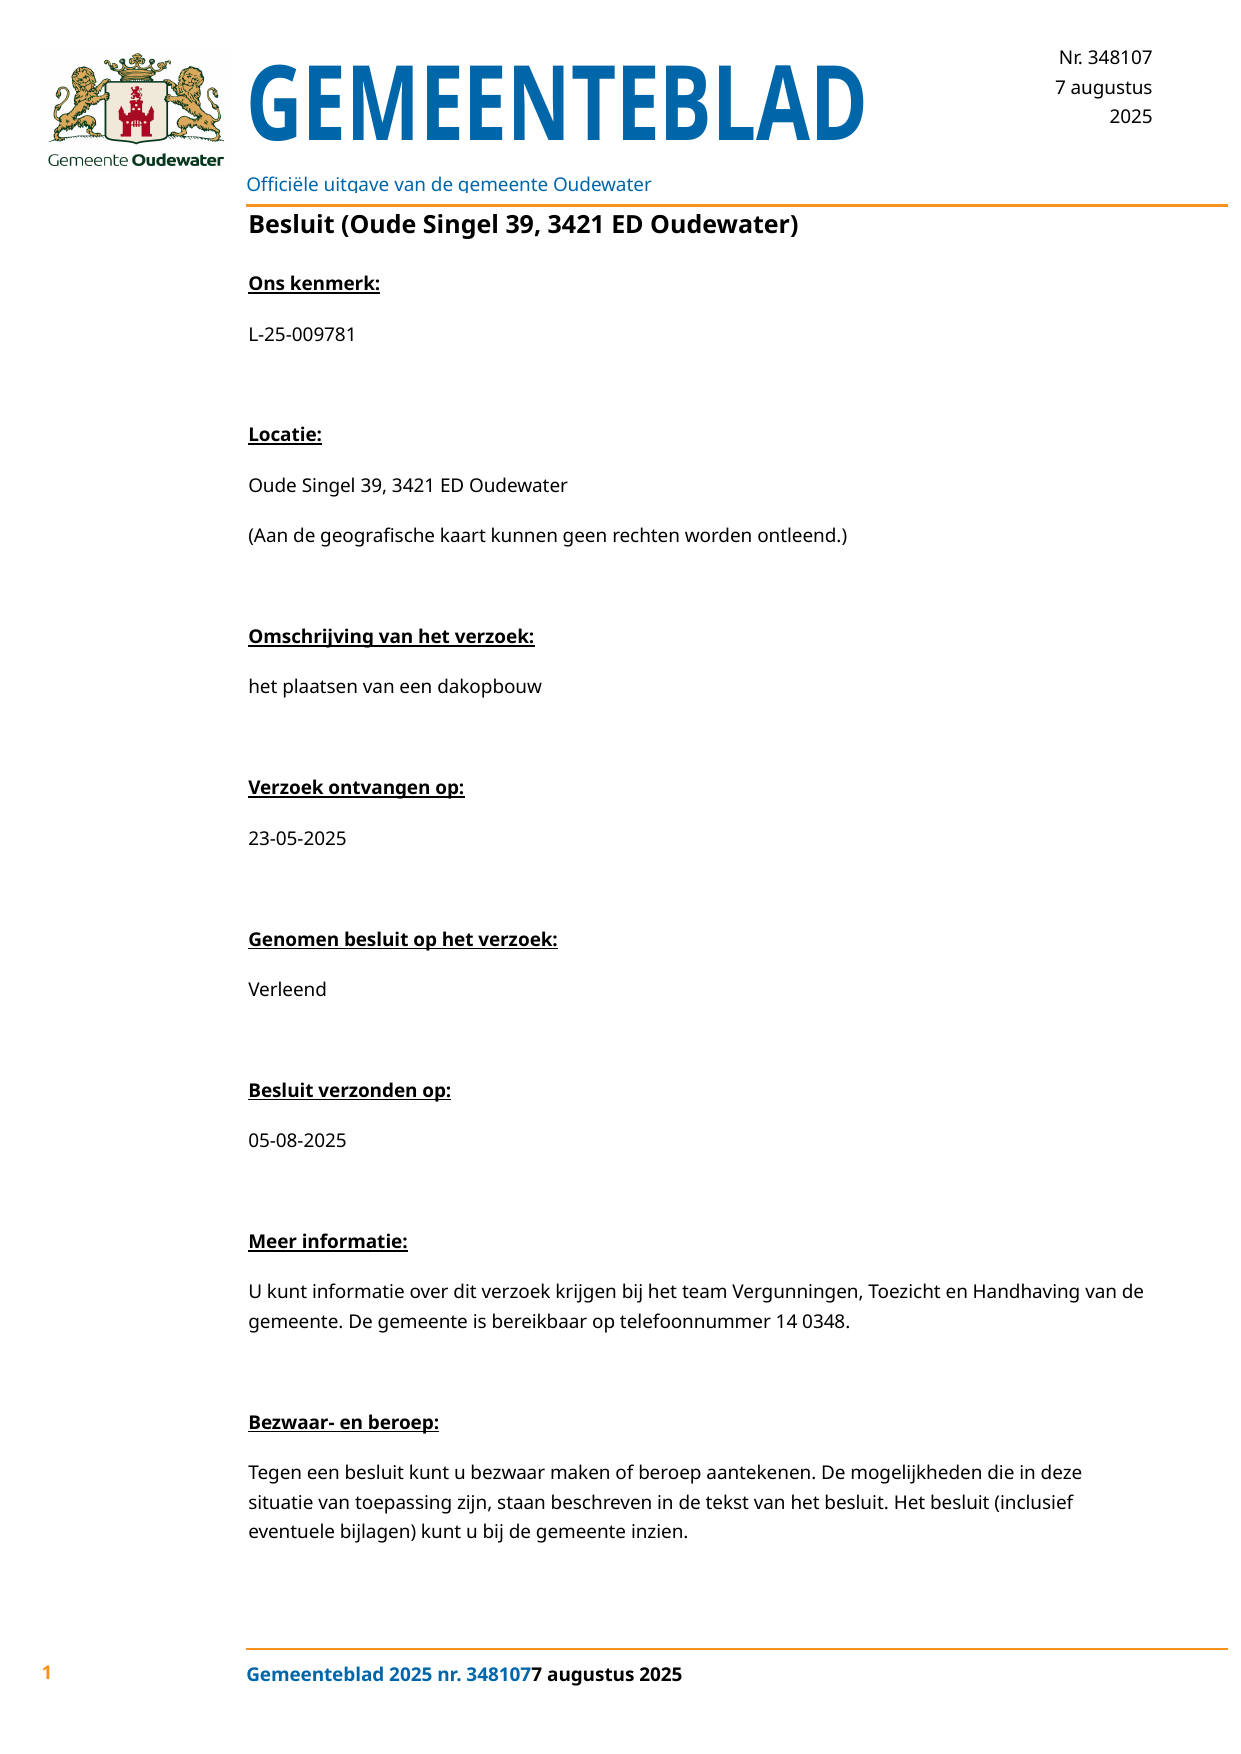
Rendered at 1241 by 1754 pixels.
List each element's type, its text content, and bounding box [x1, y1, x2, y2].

text 23-05-2025 [248, 825, 1152, 851]
text Meer informatie: [248, 1228, 1152, 1254]
text 05-08-2025 [248, 1127, 1152, 1153]
text Omschrijving van het verzoek: [248, 623, 1152, 649]
text Genomen besluit op het verzoek: [248, 926, 1152, 951]
text Tegen een besluit kunt u bezwaar maken of beroep aantekenen. De mogelijkheden die in deze situatie van toepassing zijn, staan beschreven in de tekst van het besluit. Het besluit (inclusief eventuele bijlagen) kunt u bij de gemeente inzien. [248, 1459, 1152, 1544]
text Bezwaar- en beroep: [248, 1409, 1152, 1435]
text L-25-009781 [248, 321, 1152, 346]
text het plaatsen van een dakopbouw [248, 674, 1152, 699]
text Locatie: [248, 422, 1152, 447]
text U kunt informatie over dit verzoek krijgen bij het team Vergunningen, Toezicht en Handhaving van de gemeente. De gemeente is bereikbaar op telefoonnummer 14 0348. [248, 1279, 1152, 1334]
text (Aan de geografische kaart kunnen geen rechten worden ontleend.) [248, 522, 1152, 548]
text Ons kenmerk: [248, 270, 1152, 296]
text Verzoek ontvangen op: [248, 774, 1152, 800]
text Oude Singel 39, 3421 ED Oudewater [248, 472, 1152, 498]
text Besluit verzonden op: [248, 1077, 1152, 1103]
text Verleend [248, 976, 1152, 1002]
picture [41, 47, 231, 172]
text Besluit (Oude Singel 39, 3421 ED Oudewater) [248, 207, 1152, 241]
